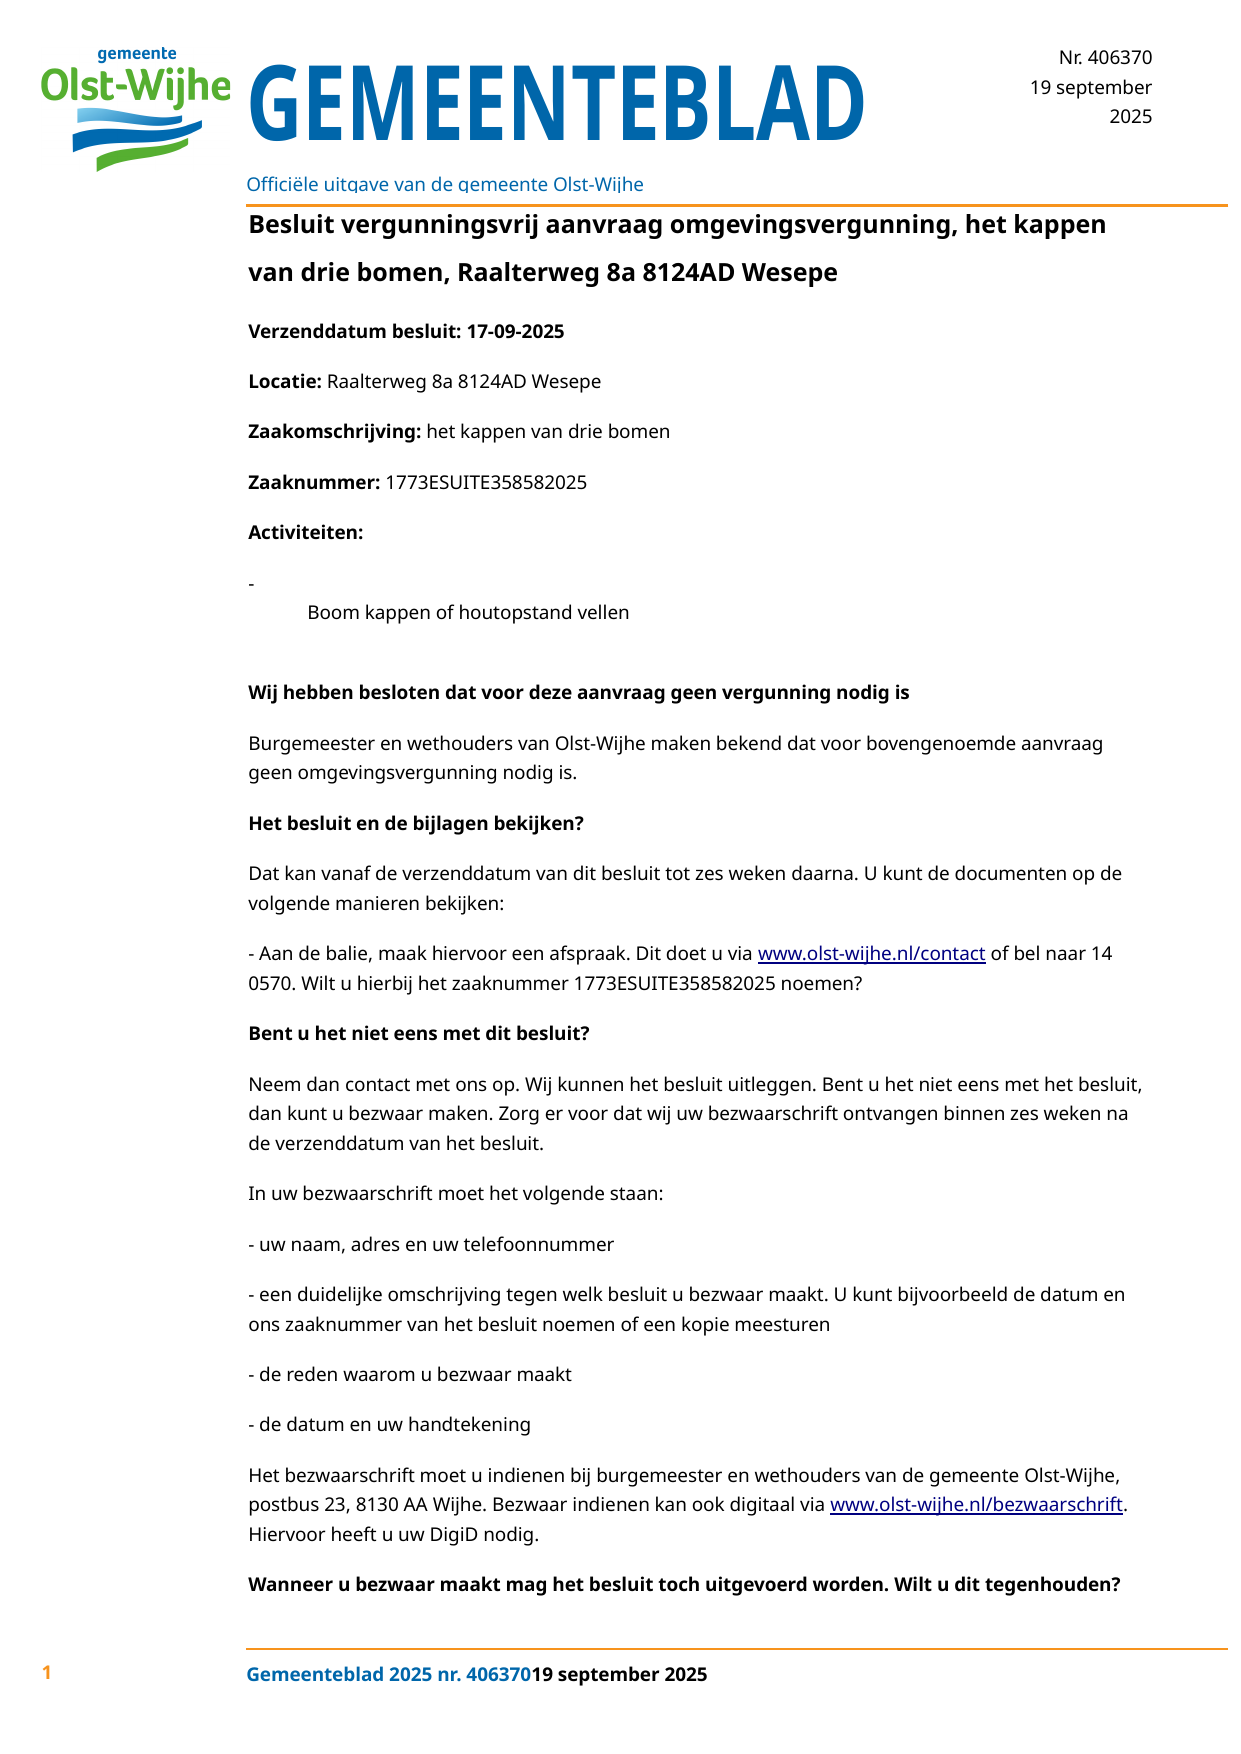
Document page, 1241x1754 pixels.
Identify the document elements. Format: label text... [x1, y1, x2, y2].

list Boom kappen of houtopstand vellen [248, 599, 1152, 625]
text - de datum en uw handtekening [248, 1412, 1152, 1437]
text Locatie: Raalterweg 8a 8124AD Wesepe [248, 368, 1152, 394]
text Het bezwaarschrift moet u indienen bij burgemeester en wethouders van de gemeente Olst-Wijhe, postbus 23, 8130 AA Wijhe. Bezwaar indienen kan ook digitaal via www.olst-wijhe.nl/bezwaarschrift. Hiervoor heeft u uw DigiD nodig. [248, 1462, 1152, 1547]
text - een duidelijke omschrijving tegen welk besluit u bezwaar maakt. U kunt bijvoorbeeld de datum en ons zaaknummer van het besluit noemen of een kopie meesturen [248, 1281, 1152, 1337]
text Wij hebben besloten dat voor deze aanvraag geen vergunning nodig is [248, 679, 1152, 705]
text Besluit vergunningsvrij aanvraag omgevingsvergunning, het kappen van drie bomen, Raalterweg 8a 8124AD Wesepe [248, 207, 1152, 288]
text In uw bezwaarschrift moet het volgende staan: [248, 1180, 1152, 1206]
text Activiteiten: [248, 519, 1152, 545]
text Zaakomschrijving: het kappen van drie bomen [248, 419, 1152, 444]
text Bent u het niet eens met dit besluit? [248, 1020, 1152, 1046]
text Dat kan vanaf de verzenddatum van dit besluit tot zes weken daarna. U kunt de documenten op de volgende manieren bekijken: [248, 860, 1152, 916]
text - Aan de balie, maak hiervoor een afspraak. Dit doet u via www.olst-wijhe.nl/contact of bel naar 14 0570. Wilt u hierbij het zaaknummer 1773ESUITE358582025 noemen? [248, 940, 1152, 996]
text Het besluit en de bijlagen bekijken? [248, 810, 1152, 836]
text Neem dan contact met ons op. Wij kunnen het besluit uitleggen. Bent u het niet eens met het besluit, dan kunt u bezwaar maken. Zorg er voor dat wij uw bezwaarschrift ontvangen binnen zes weken na de verzenddatum van het besluit. [248, 1071, 1152, 1156]
text Zaaknummer: 1773ESUITE358582025 [248, 469, 1152, 495]
text - uw naam, adres en uw telefoonnummer [248, 1231, 1152, 1257]
text - de reden waarom u bezwaar maakt [248, 1361, 1152, 1387]
picture [41, 47, 231, 172]
text Wanneer u bezwaar maakt mag het besluit toch uitgevoerd worden. Wilt u dit tegenhouden? [248, 1572, 1152, 1597]
text Burgemeester en wethouders van Olst-Wijhe maken bekend dat voor bovengenoemde aanvraag geen omgevingsvergunning nodig is. [248, 730, 1152, 785]
text Verzenddatum besluit: 17-09-2025 [248, 318, 1152, 344]
